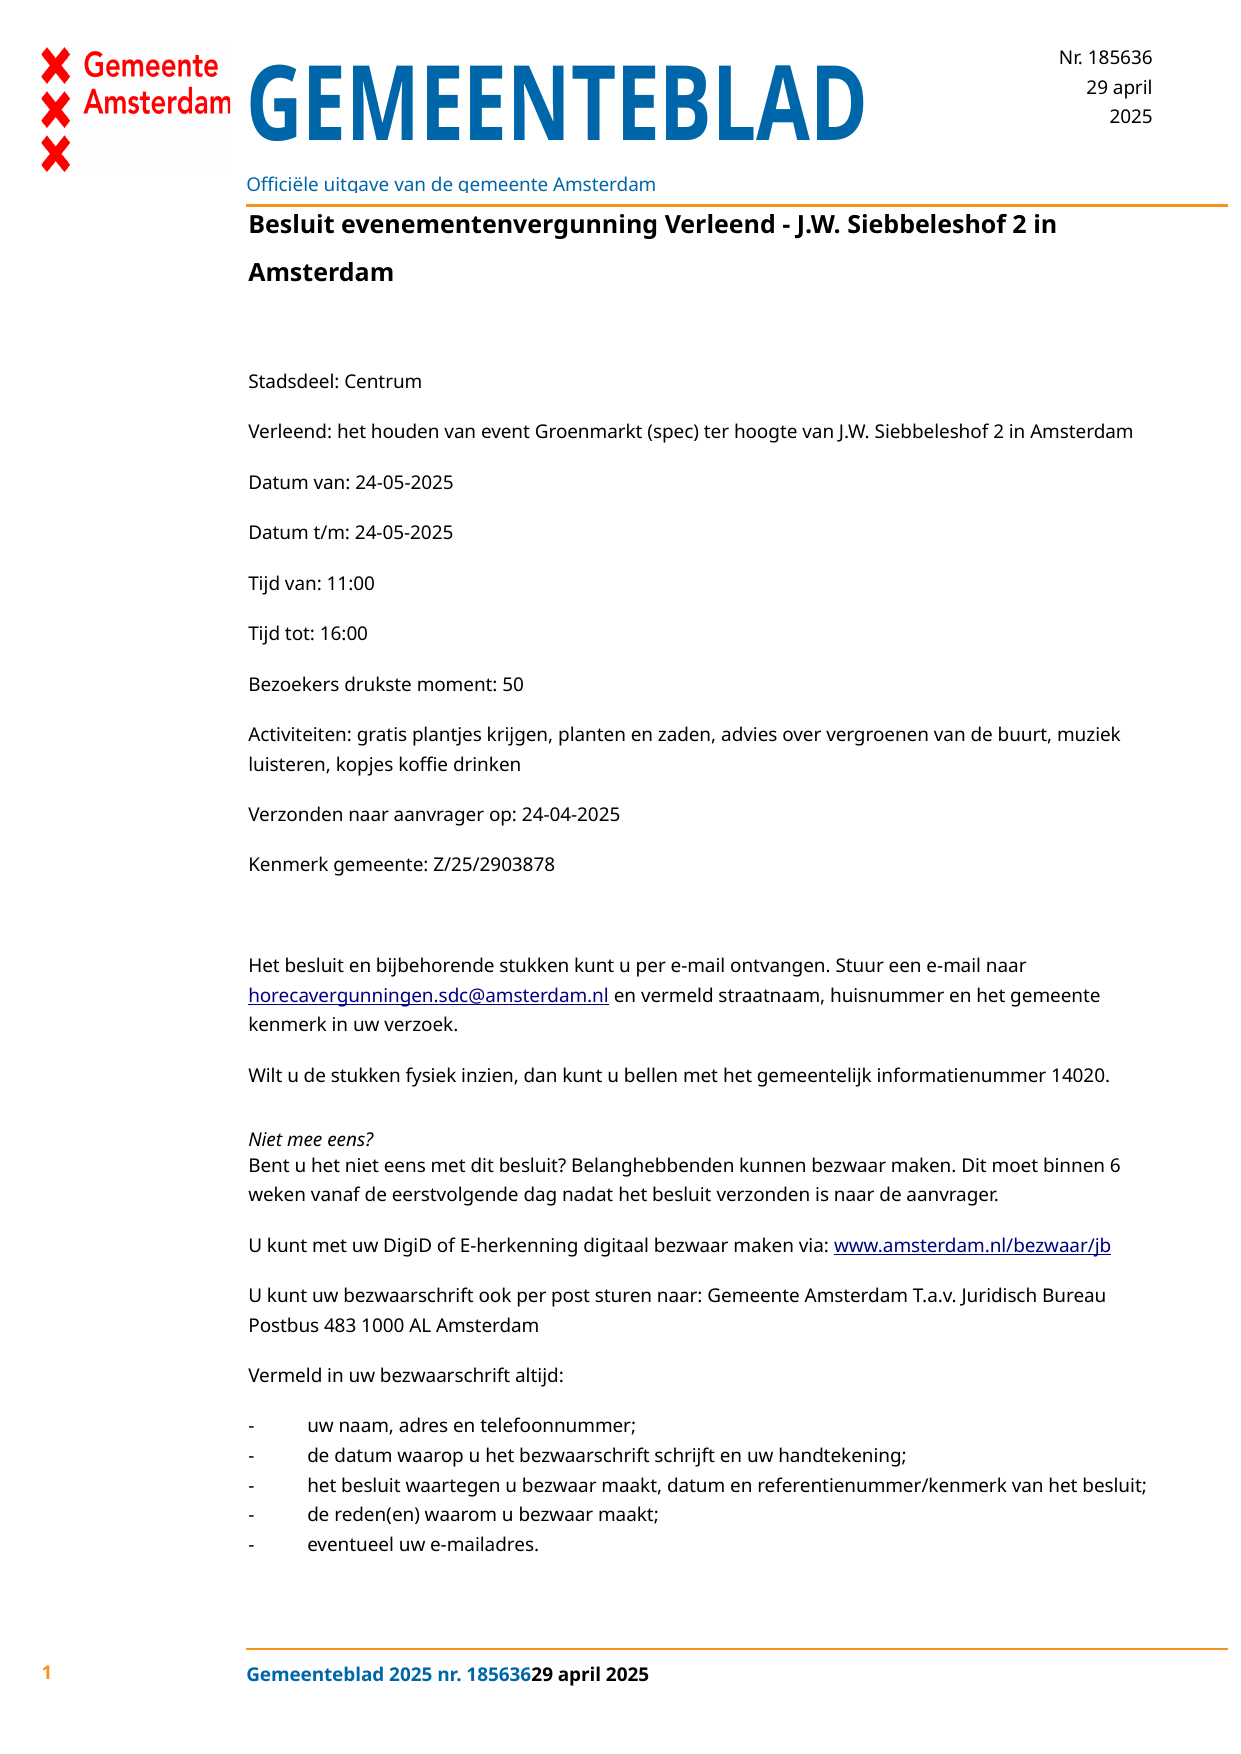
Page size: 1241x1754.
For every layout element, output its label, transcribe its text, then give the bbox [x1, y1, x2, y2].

text Wilt u de stukken fysiek inzien, dan kunt u bellen met het gemeentelijk informatienummer 14020. [248, 1062, 1152, 1088]
text Besluit evenementenvergunning Verleend - J.W. Siebbeleshof 2 in Amsterdam [248, 207, 1152, 288]
text Activiteiten: gratis plantjes krijgen, planten en zaden, advies over vergroenen van de buurt, muziek luisteren, kopjes koffie drinken [248, 721, 1152, 777]
text Verleend: het houden van event Groenmarkt (spec) ter hoogte van J.W. Siebbeleshof 2 in Amsterdam [248, 419, 1152, 444]
text Niet mee eens? [248, 1126, 1152, 1152]
text Vermeld in uw bezwaarschrift altijd: [248, 1362, 1152, 1388]
list uw naam, adres en telefoonnummer; [248, 1413, 1152, 1438]
text Bezoekers drukste moment: 50 [248, 671, 1152, 697]
text Datum van: 24-05-2025 [248, 469, 1152, 495]
list de reden(en) waarom u bezwaar maakt; [248, 1501, 1152, 1527]
text U kunt met uw DigiD of E-herkenning digitaal bezwaar maken via: www.amsterdam.nl/bezwaar/jb [248, 1232, 1152, 1257]
text Bent u het niet eens met dit besluit? Belanghebbenden kunnen bezwaar maken. Dit moet binnen 6 weken vanaf de eerstvolgende dag nadat het besluit verzonden is naar de aanvrager. [248, 1152, 1152, 1207]
text Kenmerk gemeente: Z/25/2903878 [248, 852, 1152, 877]
list eventueel uw e-mailadres. [248, 1531, 1152, 1557]
text Datum t/m: 24-05-2025 [248, 519, 1152, 545]
picture [41, 47, 231, 172]
text Verzonden naar aanvrager op: 24-04-2025 [248, 801, 1152, 827]
text Tijd tot: 16:00 [248, 620, 1152, 646]
text Stadsdeel: Centrum [248, 368, 1152, 394]
text Het besluit en bijbehorende stukken kunt u per e-mail ontvangen. Stuur een e-mail naar horecavergunningen.sdc@amsterdam.nl en vermeld straatnaam, huisnummer en het gemeente kenmerk in uw verzoek. [248, 952, 1152, 1037]
list de datum waarop u het bezwaarschrift schrijft en uw handtekening; [248, 1442, 1152, 1468]
text Tijd van: 11:00 [248, 570, 1152, 596]
list het besluit waartegen u bezwaar maakt, datum en referentienummer/kenmerk van het besluit; [248, 1472, 1152, 1497]
text U kunt uw bezwaarschrift ook per post sturen naar: Gemeente Amsterdam T.a.v. Juridisch Bureau Postbus 483 1000 AL Amsterdam [248, 1282, 1152, 1337]
